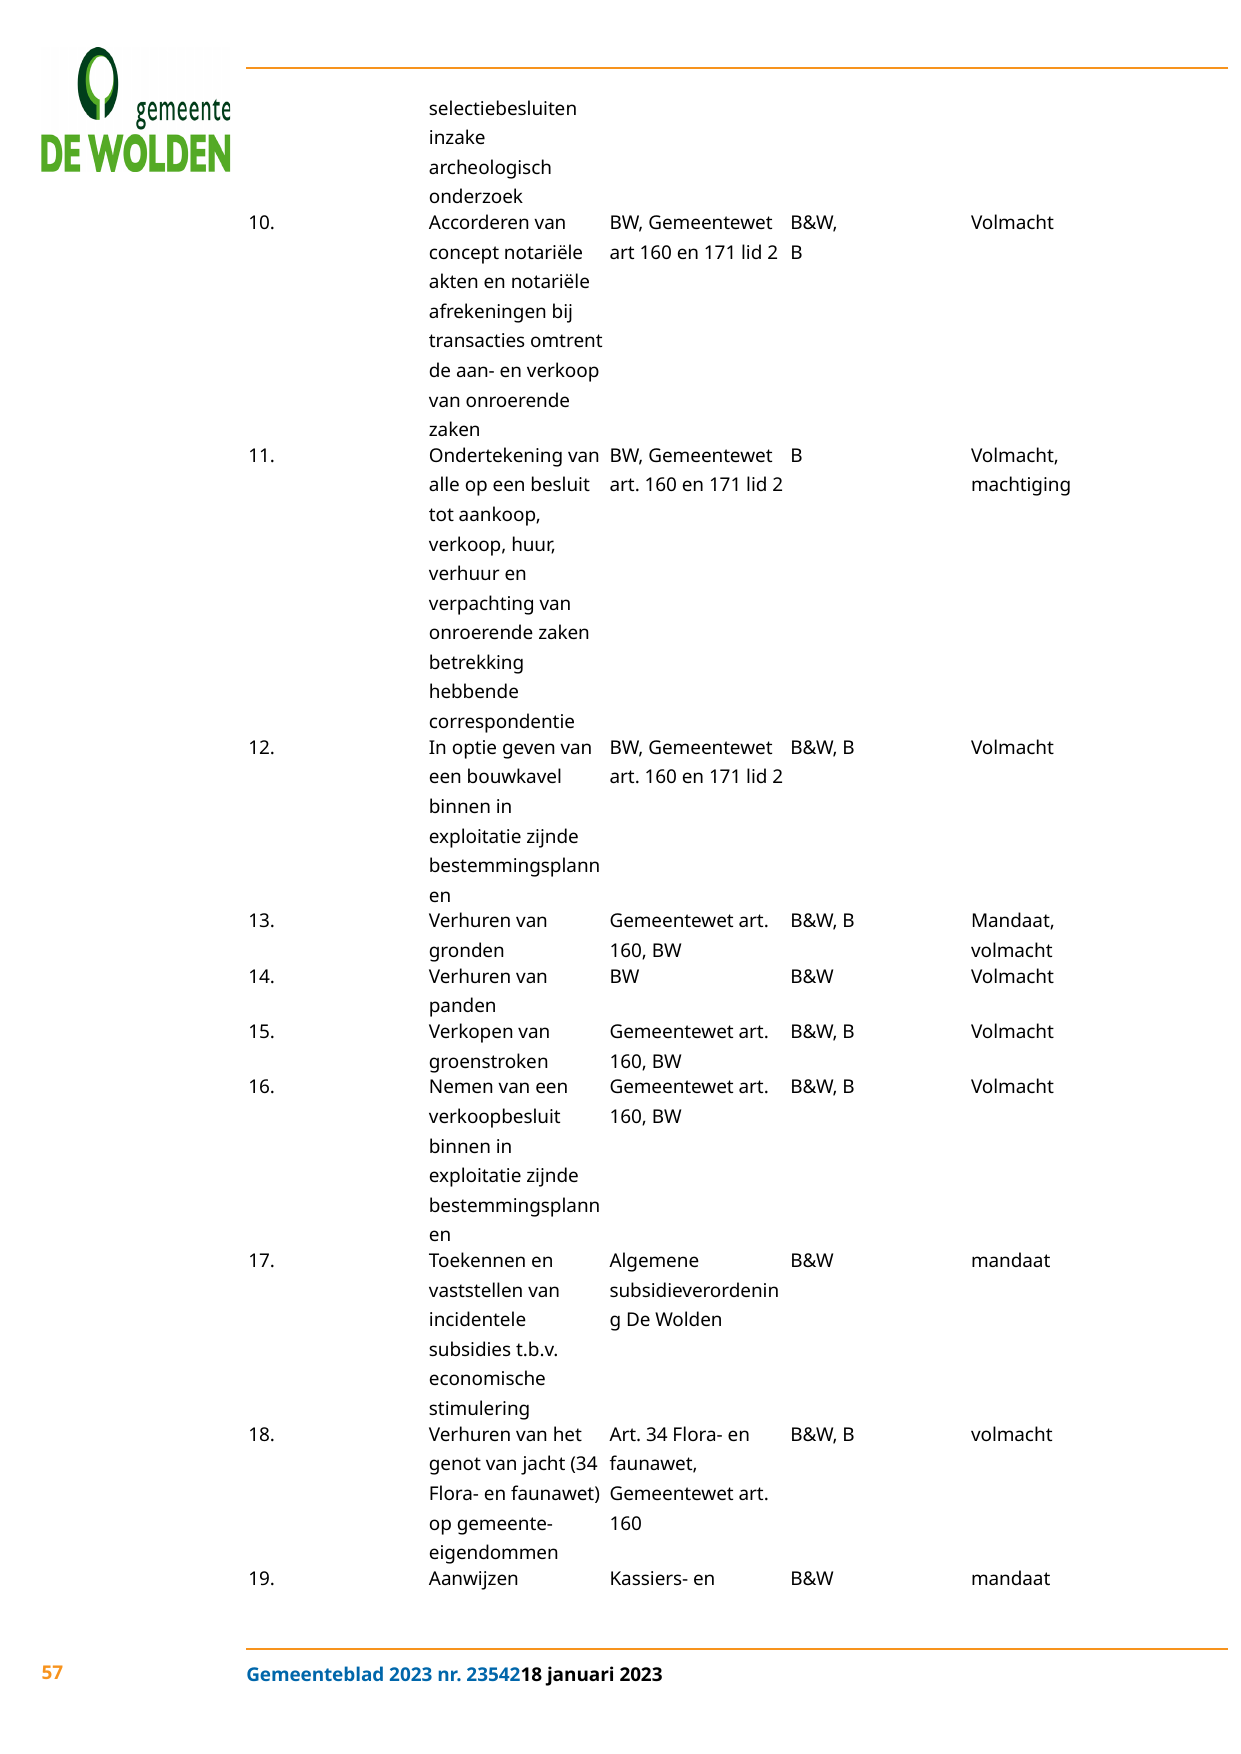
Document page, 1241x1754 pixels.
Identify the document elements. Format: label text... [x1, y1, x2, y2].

table_cell B&W, B [790, 1421, 971, 1565]
table_cell Volmacht [971, 734, 1152, 908]
table_cell Gemeentewet art. 160, BW [609, 1018, 790, 1074]
table_cell Volmacht [971, 1074, 1152, 1247]
table_cell [248, 963, 429, 1018]
table_cell [248, 209, 429, 442]
table_cell B&W, B [790, 209, 971, 442]
table_cell Verhuren van het genot van jacht (34 Flora- en faunawet) op gemeente-eigendommen [429, 1421, 609, 1565]
table_cell BW, Gemeentewet art 160 en 171 lid 2 [609, 209, 790, 442]
table_cell [248, 734, 429, 908]
table_cell Algemene subsidieverordening De Wolden [609, 1247, 790, 1421]
table_cell [248, 1565, 429, 1591]
table_cell BW, Gemeentewet art. 160 en 171 lid 2 [609, 734, 790, 908]
table_cell Ondertekening van alle op een besluit tot aankoop, verkoop, huur, verhuur en verpachting van onroerende zaken betrekking hebbende correspondentie [429, 442, 609, 734]
table_cell Volmacht [971, 963, 1152, 1018]
table_cell Volmacht, machtiging [971, 442, 1152, 734]
table_cell mandaat [971, 1565, 1152, 1591]
table_cell [248, 1247, 429, 1421]
table_cell BW, Gemeentewet art. 160 en 171 lid 2 [609, 442, 790, 734]
table_cell In optie geven van een bouwkavel binnen in exploitatie zijnde bestemmingsplannen [429, 734, 609, 908]
table_cell B&W, B [790, 734, 971, 908]
table_cell B&W [790, 963, 971, 1018]
table_cell [248, 1421, 429, 1565]
table_cell [248, 908, 429, 963]
table_cell B&W, B [790, 1074, 971, 1247]
table_cell Verhuren van panden [429, 963, 609, 1018]
table_cell Accorderen van concept notariële akten en notariële afrekeningen bij transacties omtrent de aan- en verkoop van onroerende zaken [429, 209, 609, 442]
table_cell B&W, B [790, 908, 971, 963]
table_cell Gemeentewet art. 160, BW [609, 908, 790, 963]
table_cell Aanwijzen [429, 1565, 609, 1591]
table_cell [248, 1074, 429, 1247]
table_cell B [790, 442, 971, 734]
table_cell [248, 442, 429, 734]
table_cell B&W [790, 1565, 971, 1591]
table_cell Volmacht [971, 1018, 1152, 1074]
table_cell [248, 95, 429, 209]
table_cell [790, 95, 971, 209]
table_cell Verhuren van gronden [429, 908, 609, 963]
table_cell [609, 95, 790, 209]
table_cell selectiebesluiten inzake archeologisch onderzoek [429, 95, 609, 209]
table_cell [971, 95, 1152, 209]
table_cell Art. 34 Flora- en faunawet, Gemeentewet art. 160 [609, 1421, 790, 1565]
table_cell B&W [790, 1247, 971, 1421]
picture [41, 47, 231, 172]
table_cell volmacht [971, 1421, 1152, 1565]
table_cell Kassiers- en [609, 1565, 790, 1591]
table_cell Toekennen en vaststellen van incidentele subsidies t.b.v. economische stimulering [429, 1247, 609, 1421]
table_cell BW [609, 963, 790, 1018]
table_cell Gemeentewet art. 160, BW [609, 1074, 790, 1247]
table_cell B&W, B [790, 1018, 971, 1074]
table_cell Nemen van een verkoopbesluit binnen in exploitatie zijnde bestemmingsplannen [429, 1074, 609, 1247]
table_cell Mandaat, volmacht [971, 908, 1152, 963]
table_cell [248, 1018, 429, 1074]
table_cell mandaat [971, 1247, 1152, 1421]
table_cell Volmacht [971, 209, 1152, 442]
table_cell Verkopen van groenstroken [429, 1018, 609, 1074]
